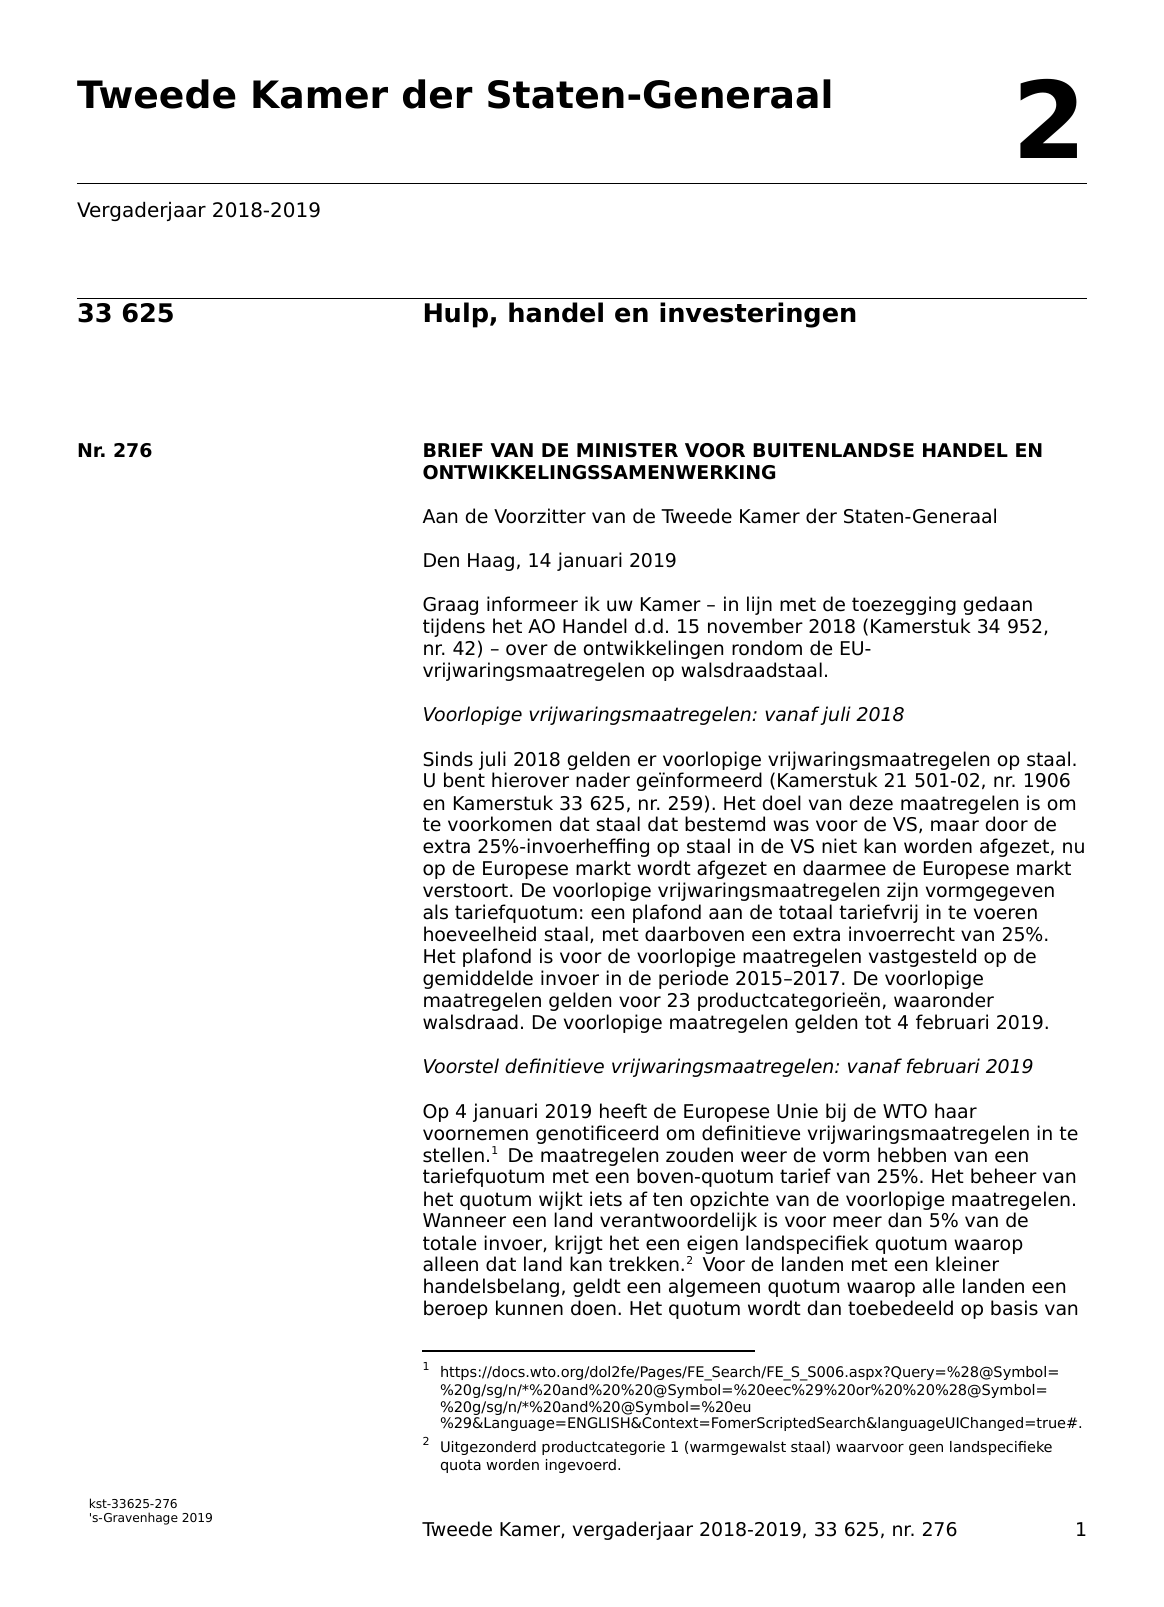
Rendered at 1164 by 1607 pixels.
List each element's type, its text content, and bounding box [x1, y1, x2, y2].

text Aan de Voorzitter van de Tweede Kamer der Staten-Generaal [422, 506, 1087, 528]
table_header 2 [886, 59, 1087, 183]
text Sinds juli 2018 gelden er voorlopige vrijwaringsmaatregelen op staal. U bent hierover nader geïnformeerd (Kamerstuk 21 501-02, nr. 1906 en Kamerstuk 33 625, nr. 259). Het doel van deze maatregelen is om te voorkomen dat staal dat bestemd was voor de VS, maar door de extra 25%-invoerheffing op staal in de VS niet kan worden afgezet, nu op de Europese markt wordt afgezet en daarmee de Europese markt verstoort. De voorlopige vrijwaringsmaatregelen zijn vormgegeven als tariefquotum: een plafond aan de totaal tariefvrij in te voeren hoeveelheid staal, met daarboven een extra invoerrecht van 25%. Het plafond is voor de voorlopige maatregelen vastgesteld op de gemiddelde invoer in de periode 2015–2017. De voorlopige maatregelen gelden voor 23 productcategorieën, waaronder walsdraad. De voorlopige maatregelen gelden tot 4 februari 2019. [422, 748, 1087, 1034]
subtitle Voorstel definitieve vrijwaringsmaatregelen: vanaf februari 2019 [422, 1056, 1087, 1078]
subtitle Voorlopige vrijwaringsmaatregelen: vanaf juli 2018 [422, 704, 1087, 726]
text Den Haag, 14 januari 2019 [422, 550, 1087, 572]
text https://docs.wto.org/dol2fe/Pages/FE_Search/FE_S_S006.aspx?Query=%28@Symbol=%20g/sg/n/*%20and%20%20@Symbol=%20eec%29%20or%20%20%28@Symbol=%20g/sg/n/*%20and%20@Symbol=%20eu%29&Language=ENGLISH&Context=FomerScriptedSearch&languageUIChanged=true#. [422, 1360, 1087, 1432]
table_header Tweede Kamer der Staten-Generaal [77, 59, 886, 183]
text 's-Gravenhage 2019 [88, 1511, 323, 1525]
text Uitgezonderd productcategorie 1 (warmgewalst staal) waarvoor geen landspecifieke quota worden ingevoerd. [422, 1435, 1087, 1474]
text Op 4 januari 2019 heeft de Europese Unie bij de WTO haar voornemen genotificeerd om definitieve vrijwaringsmaatregelen in te stellen. De maatregelen zouden weer de vorm hebben van een tariefquotum met een boven-quotum tarief van 25%. Het beheer van het quotum wijkt iets af ten opzichte van de voorlopige maatregelen. Wanneer een land verantwoordelijk is voor meer dan 5% van de totale invoer, krijgt het een eigen landspecifiek quotum waarop alleen dat land kan trekken. Voor de landen met een kleiner handelsbelang, geldt een algemeen quotum waarop alle landen een beroep kunnen doen. Het quotum wordt dan toebedeeld op basis van [422, 1101, 1087, 1320]
table_cell Vergaderjaar 2018-2019 [77, 184, 1087, 298]
text kst-33625-276 [88, 1497, 323, 1511]
subtitle Nr. 276 BRIEF VAN DE MINISTER VOOR BUITENLANDSE HANDEL EN ONTWIKKELINGSSAMENWERKING [77, 440, 1087, 484]
text Graag informeer ik uw Kamer – in lijn met de toezegging gedaan tijdens het AO Handel d.d. 15 november 2018 (Kamerstuk 34 952, nr. 42) – over de ontwikkelingen rondom de EU-vrijwaringsmaatregelen op walsdraadstaal. [422, 594, 1087, 682]
subtitle 33 625 Hulp, handel en investeringen [77, 299, 1087, 329]
